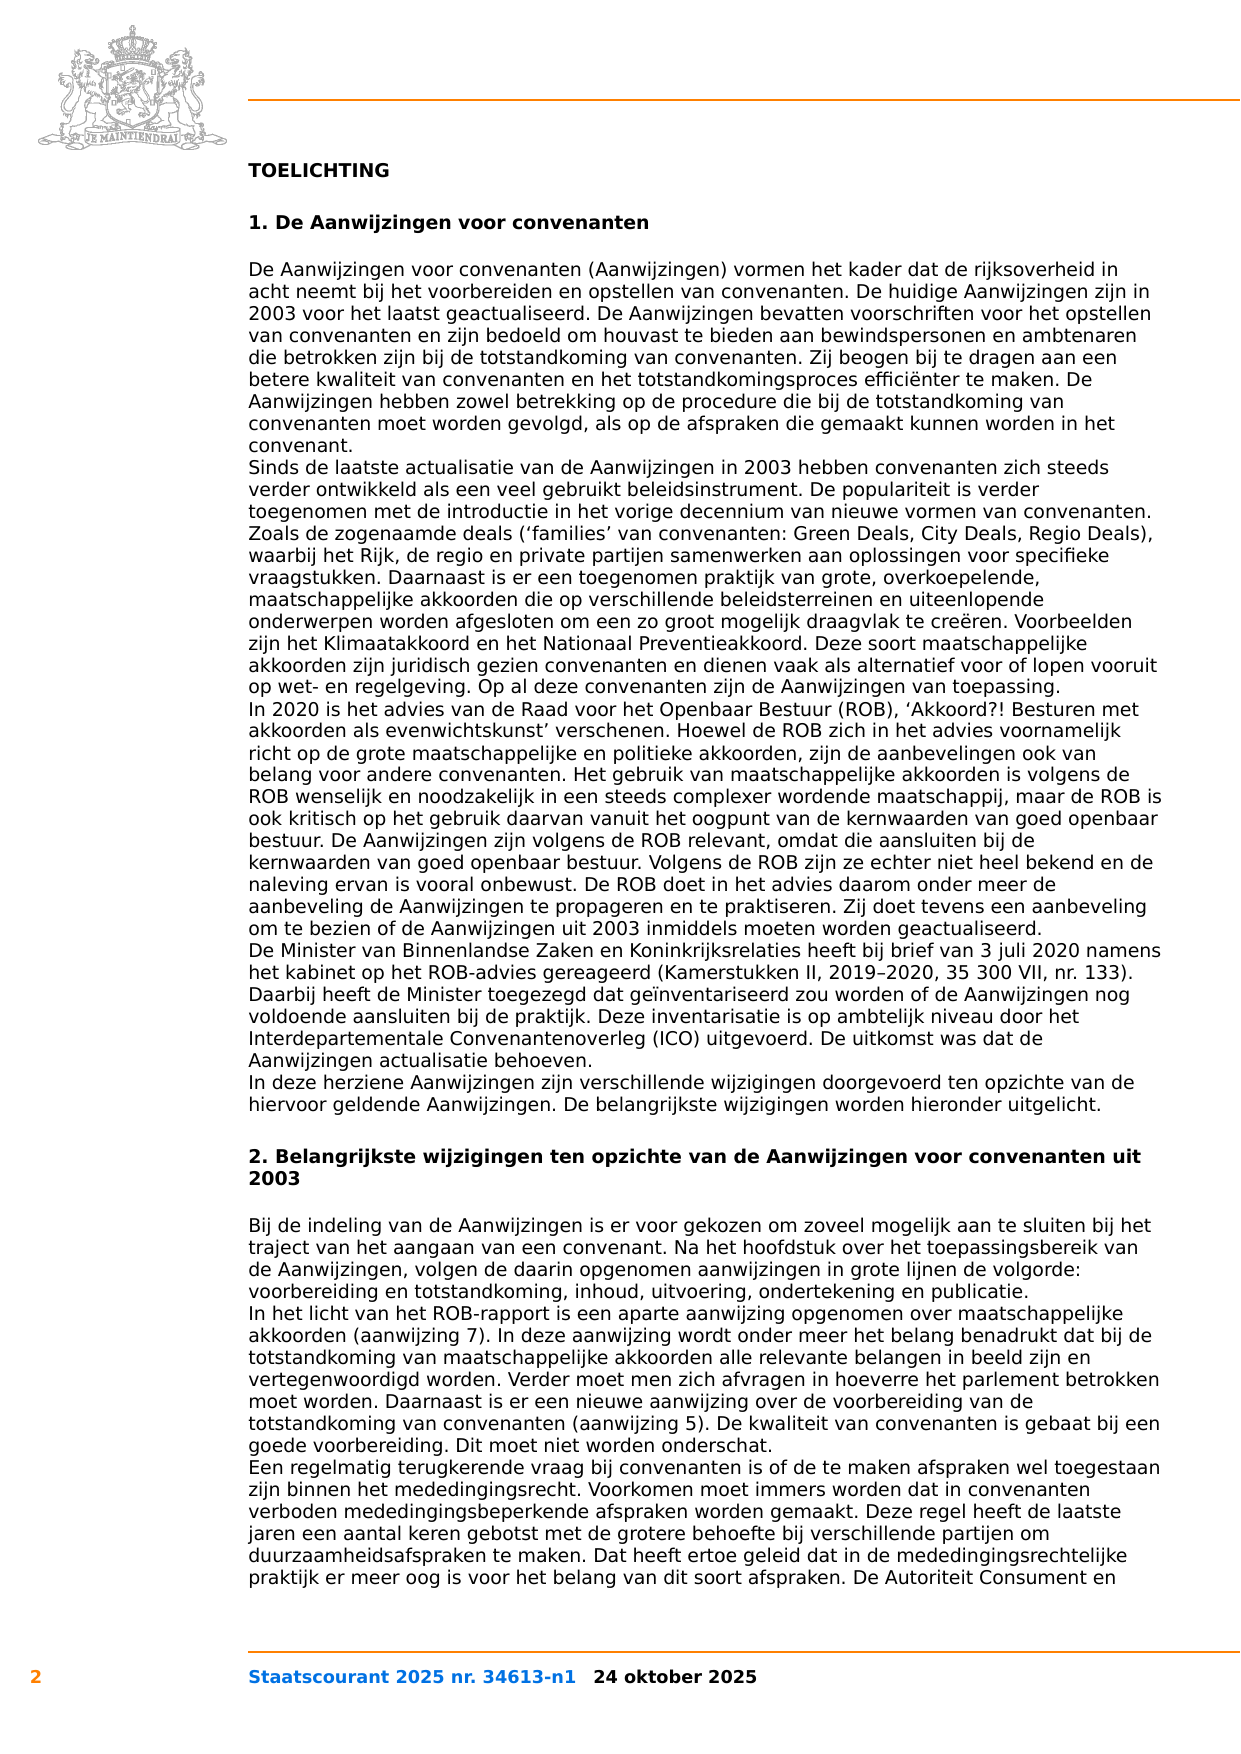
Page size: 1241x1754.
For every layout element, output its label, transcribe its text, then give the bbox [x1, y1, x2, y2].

subtitle 2. Belangrijkste wijzigingen ten opzichte van de Aanwijzingen voor convenanten uit 2003 [248, 1146, 1163, 1190]
text De Aanwijzingen voor convenanten (Aanwijzingen) vormen het kader dat de rijksoverheid in acht neemt bij het voorbereiden en opstellen van convenanten. De huidige Aanwijzingen zijn in 2003 voor het laatst geactualiseerd. De Aanwijzingen bevatten voorschriften voor het opstellen van convenanten en zijn bedoeld om houvast te bieden aan bewindspersonen en ambtenaren die betrokken zijn bij de totstandkoming van convenanten. Zij beogen bij te dragen aan een betere kwaliteit van convenanten en het totstandkomingsproces efficiënter te maken. De Aanwijzingen hebben zowel betrekking op de procedure die bij de totstandkoming van convenanten moet worden gevolgd, als op de afspraken die gemaakt kunnen worden in het convenant. [248, 259, 1163, 457]
text In deze herziene Aanwijzingen zijn verschillende wijzigingen doorgevoerd ten opzichte van de hiervoor geldende Aanwijzingen. De belangrijkste wijzigingen worden hieronder uitgelicht. [248, 1072, 1163, 1116]
text Sinds de laatste actualisatie van de Aanwijzingen in 2003 hebben convenanten zich steeds verder ontwikkeld als een veel gebruikt beleidsinstrument. De populariteit is verder toegenomen met de introductie in het vorige decennium van nieuwe vormen van convenanten. Zoals de zogenaamde deals (‘families’ van convenanten: Green Deals, City Deals, Regio Deals), waarbij het Rijk, de regio en private partijen samenwerken aan oplossingen voor specifieke vraagstukken. Daarnaast is er een toegenomen praktijk van grote, overkoepelende, maatschappelijke akkoorden die op verschillende beleidsterreinen en uiteenlopende onderwerpen worden afgesloten om een zo groot mogelijk draagvlak te creëren. Voorbeelden zijn het Klimaatakkoord en het Nationaal Preventieakkoord. Deze soort maatschappelijke akkoorden zijn juridisch gezien convenanten en dienen vaak als alternatief voor of lopen vooruit op wet- en regelgeving. Op al deze convenanten zijn de Aanwijzingen van toepassing. [248, 457, 1163, 698]
picture [38, 25, 227, 150]
subtitle 1. De Aanwijzingen voor convenanten [248, 212, 1163, 234]
text Een regelmatig terugkerende vraag bij convenanten is of de te maken afspraken wel toegestaan zijn binnen het mededingingsrecht. Voorkomen moet immers worden dat in convenanten verboden mededingingsbeperkende afspraken worden gemaakt. Deze regel heeft de laatste jaren een aantal keren gebotst met de grotere behoefte bij verschillende partijen om duurzaamheidsafspraken te maken. Dat heeft ertoe geleid dat in de mededingingsrechtelijke praktijk er meer oog is voor het belang van dit soort afspraken. De Autoriteit Consument en [248, 1457, 1163, 1589]
text In het licht van het ROB-rapport is een aparte aanwijzing opgenomen over maatschappelijke akkoorden (aanwijzing 7). In deze aanwijzing wordt onder meer het belang benadrukt dat bij de totstandkoming van maatschappelijke akkoorden alle relevante belangen in beeld zijn en vertegenwoordigd worden. Verder moet men zich afvragen in hoeverre het parlement betrokken moet worden. Daarnaast is er een nieuwe aanwijzing over de voorbereiding van de totstandkoming van convenanten (aanwijzing 5). De kwaliteit van convenanten is gebaat bij een goede voorbereiding. Dit moet niet worden onderschat. [248, 1303, 1163, 1457]
text De Minister van Binnenlandse Zaken en Koninkrijksrelaties heeft bij brief van 3 juli 2020 namens het kabinet op het ROB-advies gereageerd (Kamerstukken II, 2019–2020, 35 300 VII, nr. 133). Daarbij heeft de Minister toegezegd dat geïnventariseerd zou worden of de Aanwijzingen nog voldoende aansluiten bij de praktijk. Deze inventarisatie is op ambtelijk niveau door het Interdepartementale Convenantenoverleg (ICO) uitgevoerd. De uitkomst was dat de Aanwijzingen actualisatie behoeven. [248, 940, 1163, 1072]
text Bij de indeling van de Aanwijzingen is er voor gekozen om zoveel mogelijk aan te sluiten bij het traject van het aangaan van een convenant. Na het hoofdstuk over het toepassingsbereik van de Aanwijzingen, volgen de daarin opgenomen aanwijzingen in grote lijnen de volgorde: voorbereiding en totstandkoming, inhoud, uitvoering, ondertekening en publicatie. [248, 1215, 1163, 1303]
subtitle TOELICHTING [248, 160, 1163, 182]
text In 2020 is het advies van de Raad voor het Openbaar Bestuur (ROB), ‘Akkoord?! Besturen met akkoorden als evenwichtskunst’ verschenen. Hoewel de ROB zich in het advies voornamelijk richt op de grote maatschappelijke en politieke akkoorden, zijn de aanbevelingen ook van belang voor andere convenanten. Het gebruik van maatschappelijke akkoorden is volgens de ROB wenselijk en noodzakelijk in een steeds complexer wordende maatschappij, maar de ROB is ook kritisch op het gebruik daarvan vanuit het oogpunt van de kernwaarden van goed openbaar bestuur. De Aanwijzingen zijn volgens de ROB relevant, omdat die aansluiten bij de kernwaarden van goed openbaar bestuur. Volgens de ROB zijn ze echter niet heel bekend en de naleving ervan is vooral onbewust. De ROB doet in het advies daarom onder meer de aanbeveling de Aanwijzingen te propageren en te praktiseren. Zij doet tevens een aanbeveling om te bezien of de Aanwijzingen uit 2003 inmiddels moeten worden geactualiseerd. [248, 698, 1163, 940]
